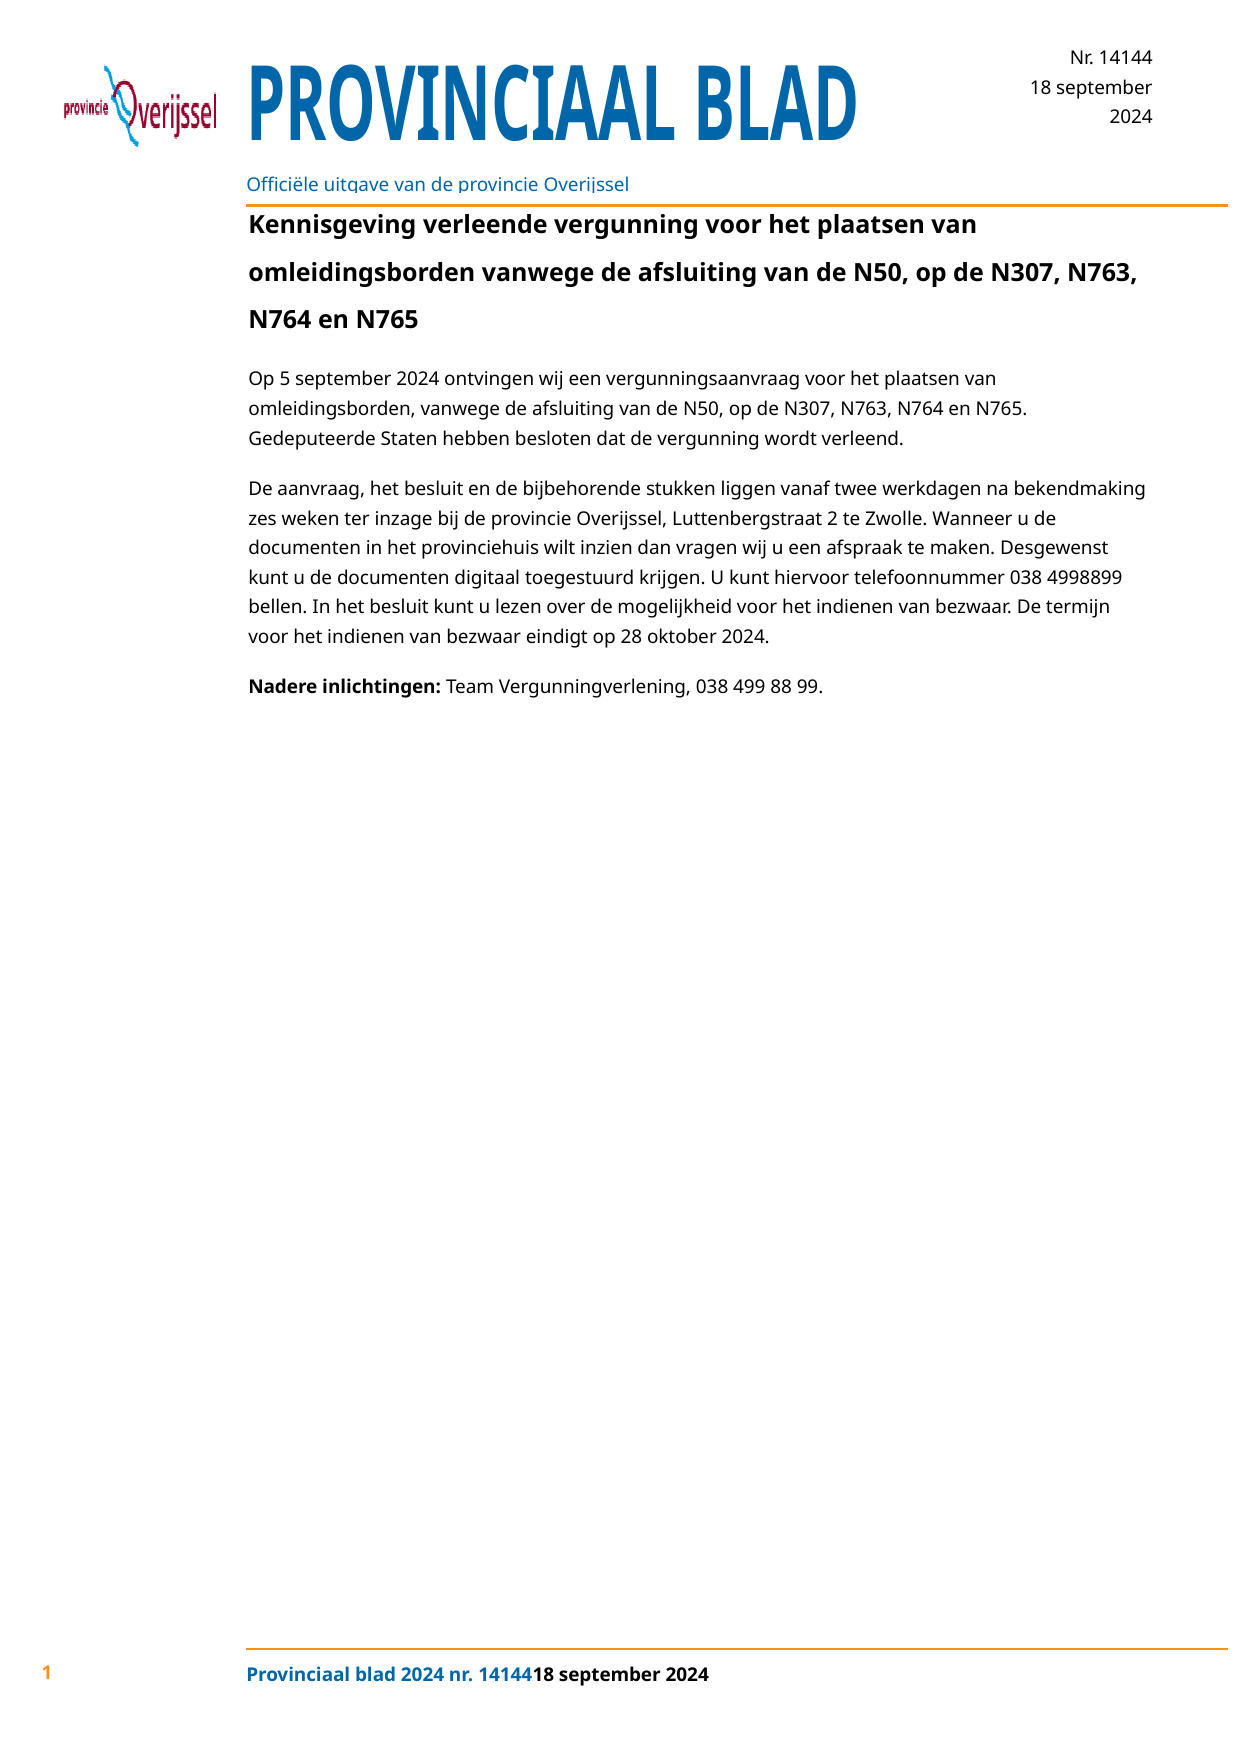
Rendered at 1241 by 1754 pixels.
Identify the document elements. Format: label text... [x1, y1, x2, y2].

picture [41, 47, 231, 172]
text Kennisgeving verleende vergunning voor het plaatsen van omleidingsborden vanwege de afsluiting van de N50, op de N307, N763, N764 en N765 [248, 207, 1152, 336]
text De aanvraag, het besluit en de bijbehorende stukken liggen vanaf twee werkdagen na bekendmaking zes weken ter inzage bij de provincie Overijssel, Luttenbergstraat 2 te Zwolle. Wanneer u de documenten in het provinciehuis wilt inzien dan vragen wij u een afspraak te maken. Desgewenst kunt u de documenten digitaal toegestuurd krijgen. U kunt hiervoor telefoonnummer 038 4998899 bellen. In het besluit kunt u lezen over de mogelijkheid voor het indienen van bezwaar. De termijn voor het indienen van bezwaar eindigt op 28 oktober 2024. [248, 475, 1152, 649]
text Nadere inlichtingen: Team Vergunningverlening, 038 499 88 99. [248, 673, 1152, 699]
text Op 5 september 2024 ontvingen wij een vergunningsaanvraag voor het plaatsen van omleidingsborden, vanwege de afsluiting van de N50, op de N307, N763, N764 en N765. Gedeputeerde Staten hebben besloten dat de vergunning wordt verleend. [248, 366, 1152, 450]
